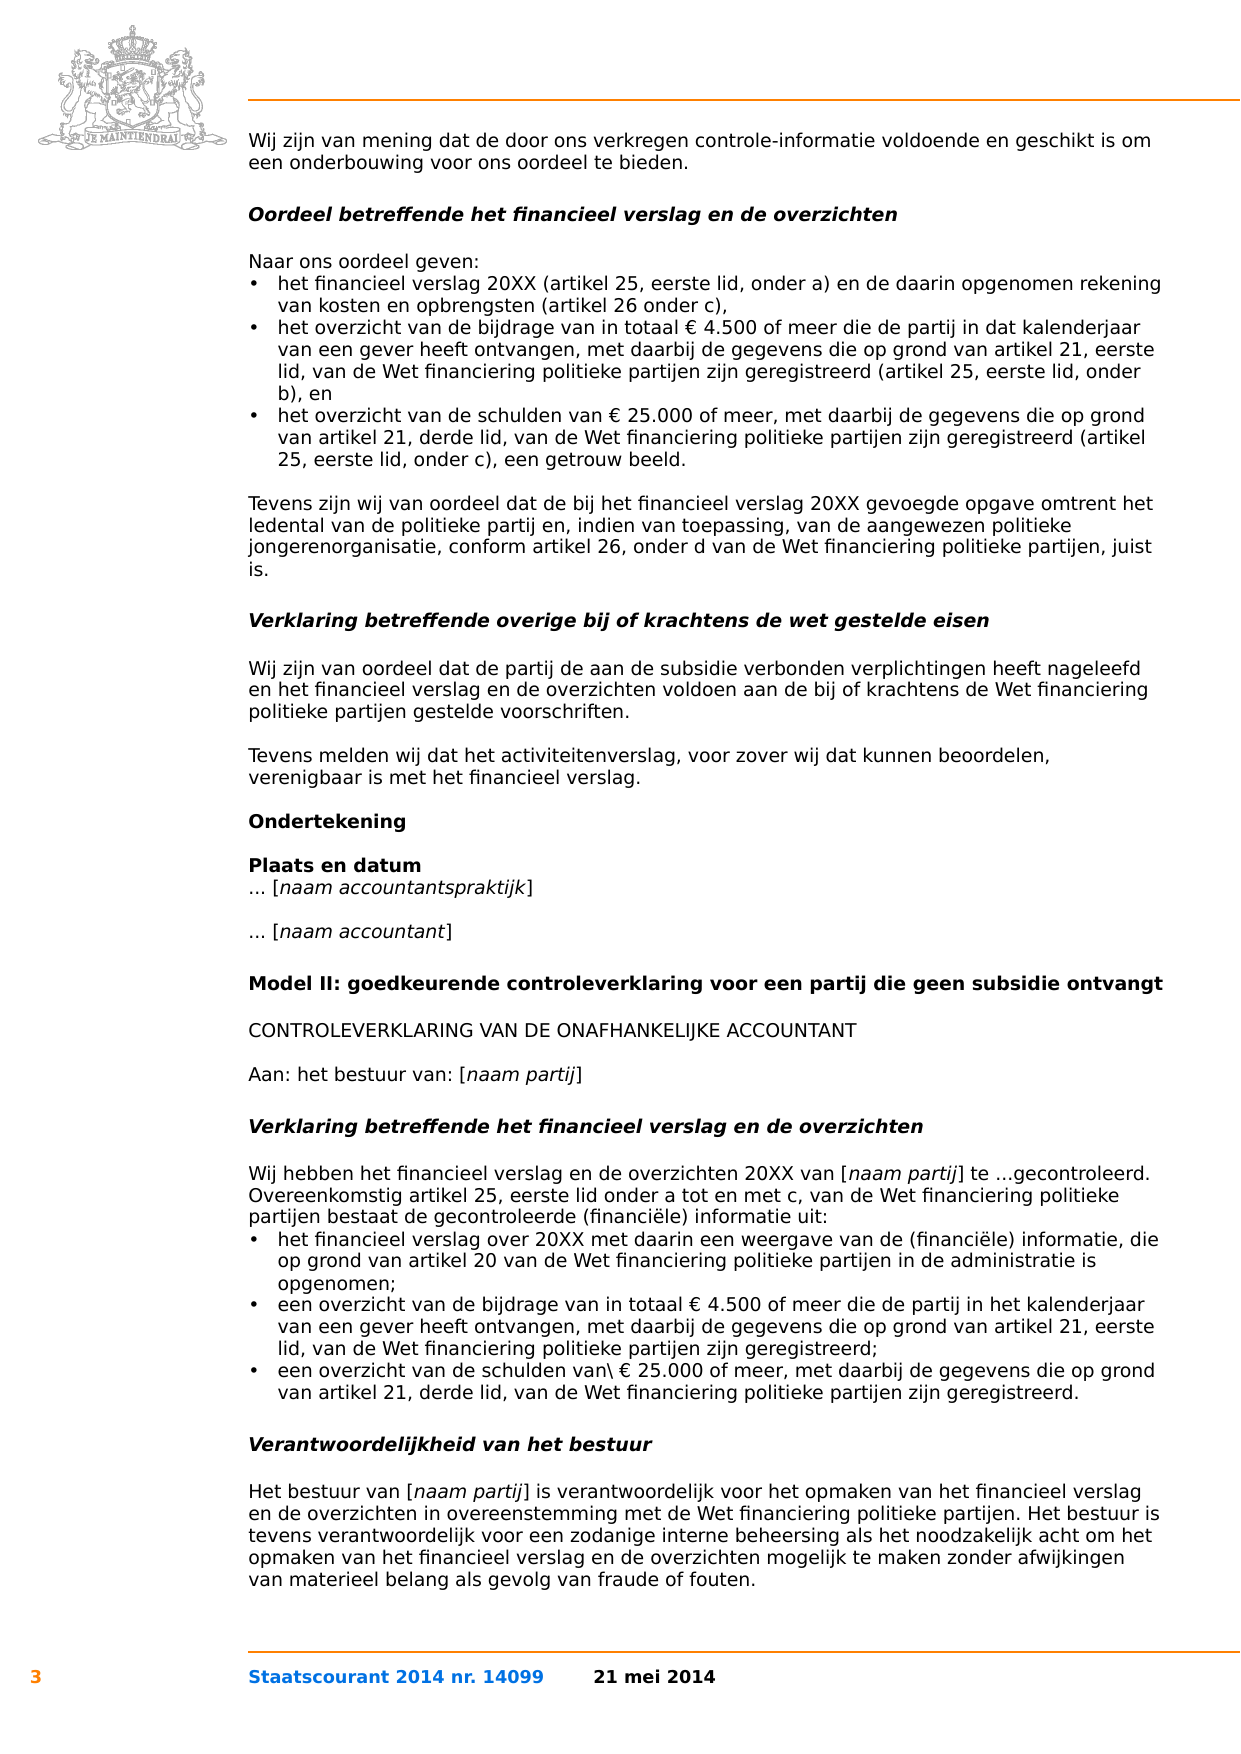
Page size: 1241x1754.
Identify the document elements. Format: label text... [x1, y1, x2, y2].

subtitle Oordeel betreffende het financieel verslag en de overzichten [248, 204, 1163, 226]
text ... [naam accountant] [248, 921, 1163, 943]
subtitle Verklaring betreffende overige bij of krachtens de wet gestelde eisen [248, 610, 1163, 632]
text Aan: het bestuur van: [naam partij] [248, 1063, 1163, 1086]
text Ondertekening [248, 811, 1163, 833]
text Plaats en datum [248, 855, 1163, 877]
text • een overzicht van de bijdrage van in totaal € 4.500 of meer die de partij in het kalenderjaar van een gever heeft ontvangen, met daarbij de gegevens die op grond van artikel 21, eerste lid, van de Wet financiering politieke partijen zijn geregistreerd; [248, 1294, 1163, 1360]
text Het bestuur van [naam partij] is verantwoordelijk voor het opmaken van het financieel verslag en de overzichten in overeenstemming met de Wet financiering politieke partijen. Het bestuur is tevens verantwoordelijk voor een zodanige interne beheersing als het noodzakelijk acht om het opmaken van het financieel verslag en de overzichten mogelijk te maken zonder afwijkingen van materieel belang als gevolg van fraude of fouten. [248, 1481, 1163, 1591]
text • het overzicht van de schulden van € 25.000 of meer, met daarbij de gegevens die op grond van artikel 21, derde lid, van de Wet financiering politieke partijen zijn geregistreerd (artikel 25, eerste lid, onder c), een getrouw beeld. [248, 405, 1163, 471]
text Wij zijn van oordeel dat de partij de aan de subsidie verbonden verplichtingen heeft nageleefd en het financieel verslag en de overzichten voldoen aan de bij of krachtens de Wet financiering politieke partijen gestelde voorschriften. [248, 657, 1163, 723]
text • het overzicht van de bijdrage van in totaal € 4.500 of meer die de partij in dat kalenderjaar van een gever heeft ontvangen, met daarbij de gegevens die op grond van artikel 21, eerste lid, van de Wet financiering politieke partijen zijn geregistreerd (artikel 25, eerste lid, onder b), en [248, 317, 1163, 405]
text Tevens melden wij dat het activiteitenverslag, voor zover wij dat kunnen beoordelen, verenigbaar is met het financieel verslag. [248, 745, 1163, 789]
text Naar ons oordeel geven: [248, 251, 1163, 273]
text ... [naam accountantspraktijk] [248, 877, 1163, 899]
subtitle Verklaring betreffende het financieel verslag en de overzichten [248, 1116, 1163, 1137]
text Tevens zijn wij van oordeel dat de bij het financieel verslag 20XX gevoegde opgave omtrent het ledental van de politieke partij en, indien van toepassing, van de aangewezen politieke jongerenorganisatie, conform artikel 26, onder d van de Wet financiering politieke partijen, juist is. [248, 492, 1163, 580]
text • het financieel verslag 20XX (artikel 25, eerste lid, onder a) en de daarin opgenomen rekening van kosten en opbrengsten (artikel 26 onder c), [248, 273, 1163, 317]
text CONTROLEVERKLARING VAN DE ONAFHANKELIJKE ACCOUNTANT [248, 1020, 1163, 1042]
text Wij zijn van mening dat de door ons verkregen controle-informatie voldoende en geschikt is om een onderbouwing voor ons oordeel te bieden. [248, 130, 1163, 174]
picture [38, 25, 227, 150]
subtitle Verantwoordelijkheid van het bestuur [248, 1434, 1163, 1456]
text Wij hebben het financieel verslag en de overzichten 20XX van [naam partij] te ...gecontroleerd. Overeenkomstig artikel 25, eerste lid onder a tot en met c, van de Wet financiering politieke partijen bestaat de gecontroleerde (financiële) informatie uit: [248, 1162, 1163, 1228]
text • een overzicht van de schulden van\ € 25.000 of meer, met daarbij de gegevens die op grond van artikel 21, derde lid, van de Wet financiering politieke partijen zijn geregistreerd. [248, 1360, 1163, 1404]
subtitle Model II: goedkeurende controleverklaring voor een partij die geen subsidie ontvangt [248, 973, 1163, 995]
text • het financieel verslag over 20XX met daarin een weergave van de (financiële) informatie, die op grond van artikel 20 van de Wet financiering politieke partijen in de administratie is opgenomen; [248, 1228, 1163, 1294]
